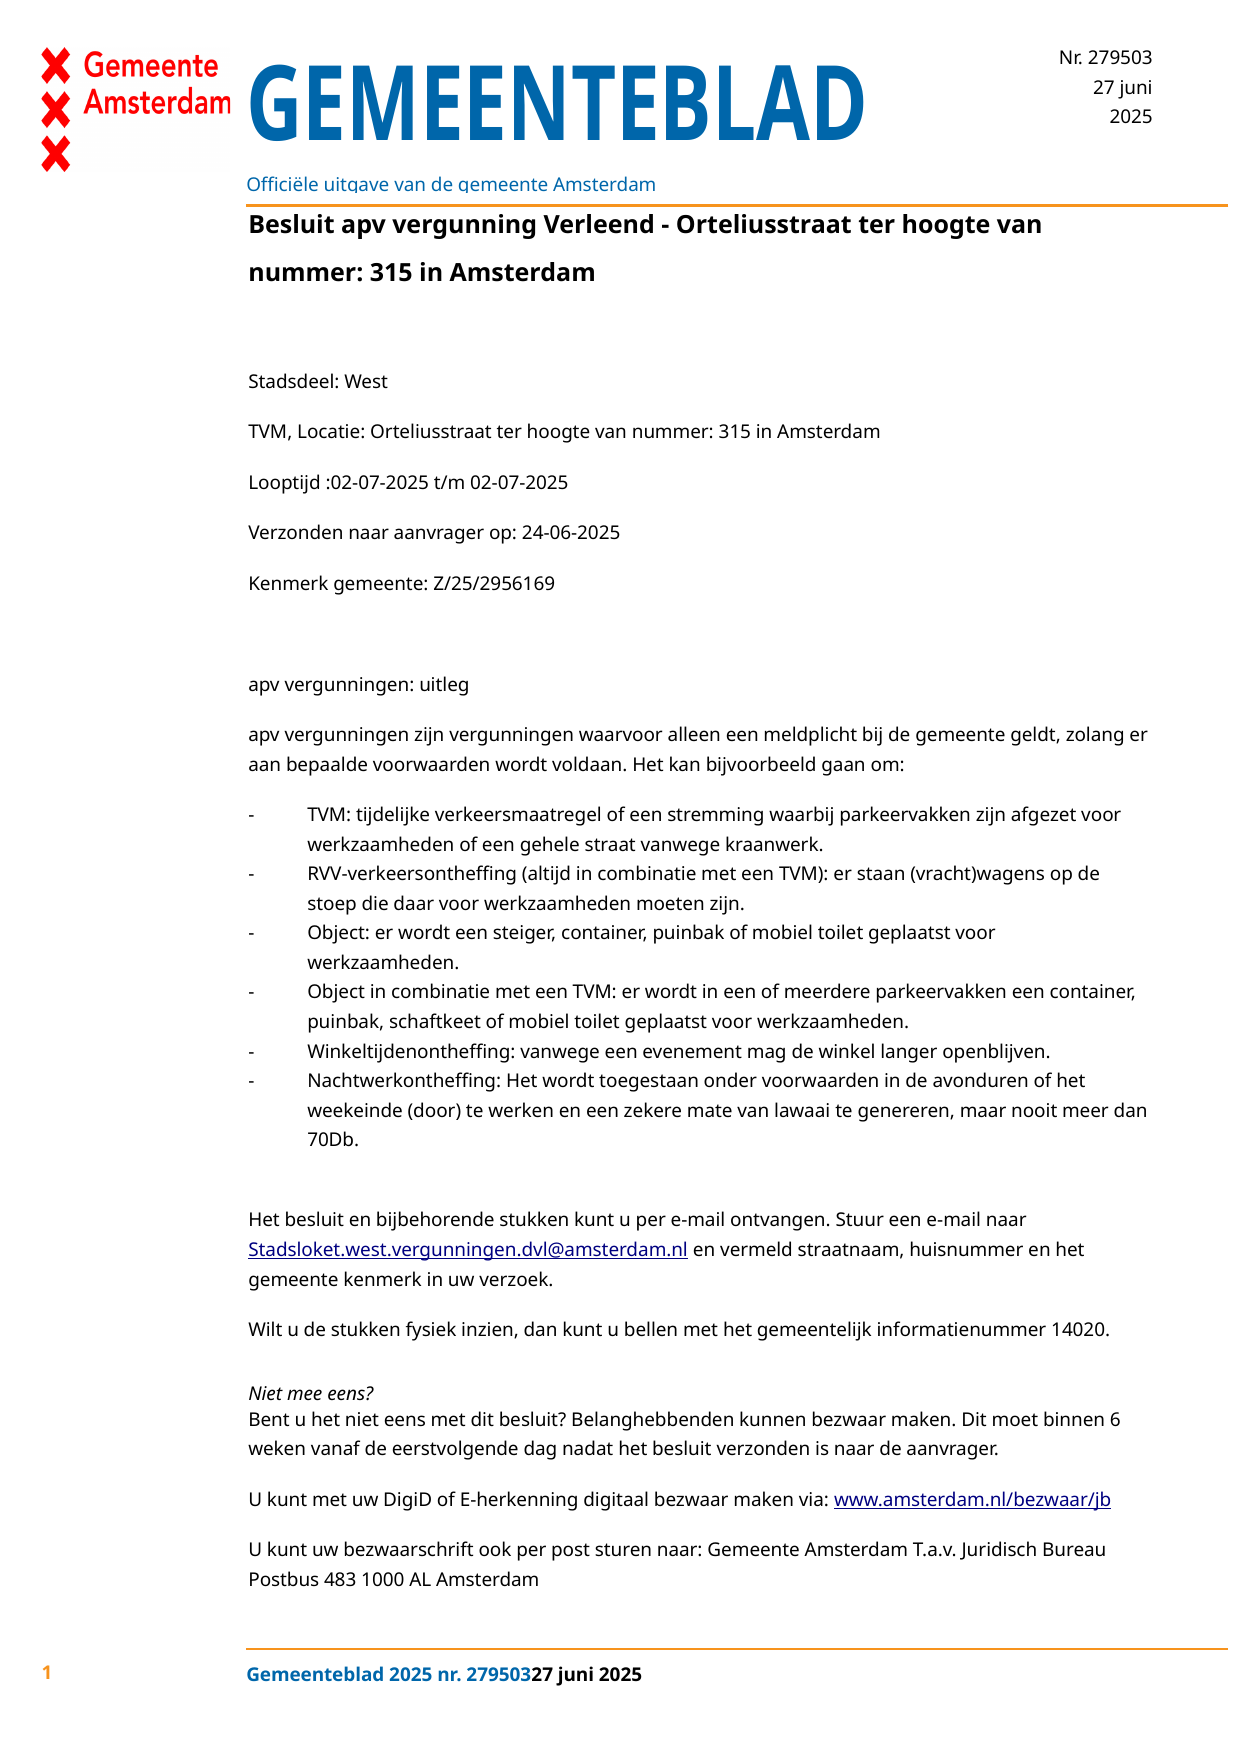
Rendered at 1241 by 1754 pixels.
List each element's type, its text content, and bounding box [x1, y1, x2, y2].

text Kenmerk gemeente: Z/25/2956169 [248, 570, 1152, 596]
text TVM, Locatie: Orteliusstraat ter hoogte van nummer: 315 in Amsterdam [248, 419, 1152, 444]
picture [41, 47, 231, 172]
list Winkeltijdenontheffing: vanwege een evenement mag de winkel langer openblijven. [248, 1038, 1152, 1064]
text U kunt met uw DigiD of E-herkenning digitaal bezwaar maken via: www.amsterdam.nl/bezwaar/jb [248, 1486, 1152, 1512]
text apv vergunningen zijn vergunningen waarvoor alleen een meldplicht bij de gemeente geldt, zolang er aan bepaalde voorwaarden wordt voldaan. Het kan bijvoorbeeld gaan om: [248, 721, 1152, 777]
text Besluit apv vergunning Verleend - Orteliusstraat ter hoogte van nummer: 315 in Amsterdam [248, 207, 1152, 288]
text Looptijd :02-07-2025 t/m 02-07-2025 [248, 469, 1152, 495]
list TVM: tijdelijke verkeersmaatregel of een stremming waarbij parkeervakken zijn afgezet voor werkzaamheden of een gehele straat vanwege kraanwerk. [248, 801, 1152, 857]
text Niet mee eens? [248, 1380, 1152, 1406]
list Object in combinatie met een TVM: er wordt in een of meerdere parkeervakken een container, puinbak, schaftkeet of mobiel toilet geplaatst voor werkzaamheden. [248, 979, 1152, 1034]
list Object: er wordt een steiger, container, puinbak of mobiel toilet geplaatst voor werkzaamheden. [248, 919, 1152, 975]
list RVV-verkeersontheffing (altijd in combinatie met een TVM): er staan (vracht)wagens op de stoep die daar voor werkzaamheden moeten zijn. [248, 860, 1152, 916]
text U kunt uw bezwaarschrift ook per post sturen naar: Gemeente Amsterdam T.a.v. Juridisch Bureau Postbus 483 1000 AL Amsterdam [248, 1536, 1152, 1592]
text apv vergunningen: uitleg [248, 671, 1152, 697]
text Het besluit en bijbehorende stukken kunt u per e-mail ontvangen. Stuur een e-mail naar Stadsloket.west.vergunningen.dvl@amsterdam.nl en vermeld straatnaam, huisnummer en het gemeente kenmerk in uw verzoek. [248, 1207, 1152, 1292]
text Bent u het niet eens met dit besluit? Belanghebbenden kunnen bezwaar maken. Dit moet binnen 6 weken vanaf de eerstvolgende dag nadat het besluit verzonden is naar de aanvrager. [248, 1406, 1152, 1461]
text Wilt u de stukken fysiek inzien, dan kunt u bellen met het gemeentelijk informatienummer 14020. [248, 1316, 1152, 1342]
text Stadsdeel: West [248, 368, 1152, 394]
list Nachtwerkontheffing: Het wordt toegestaan onder voorwaarden in de avonduren of het weekeinde (door) te werken en een zekere mate van lawaai te genereren, maar nooit meer dan 70Db. [248, 1067, 1152, 1152]
text Verzonden naar aanvrager op: 24-06-2025 [248, 519, 1152, 545]
